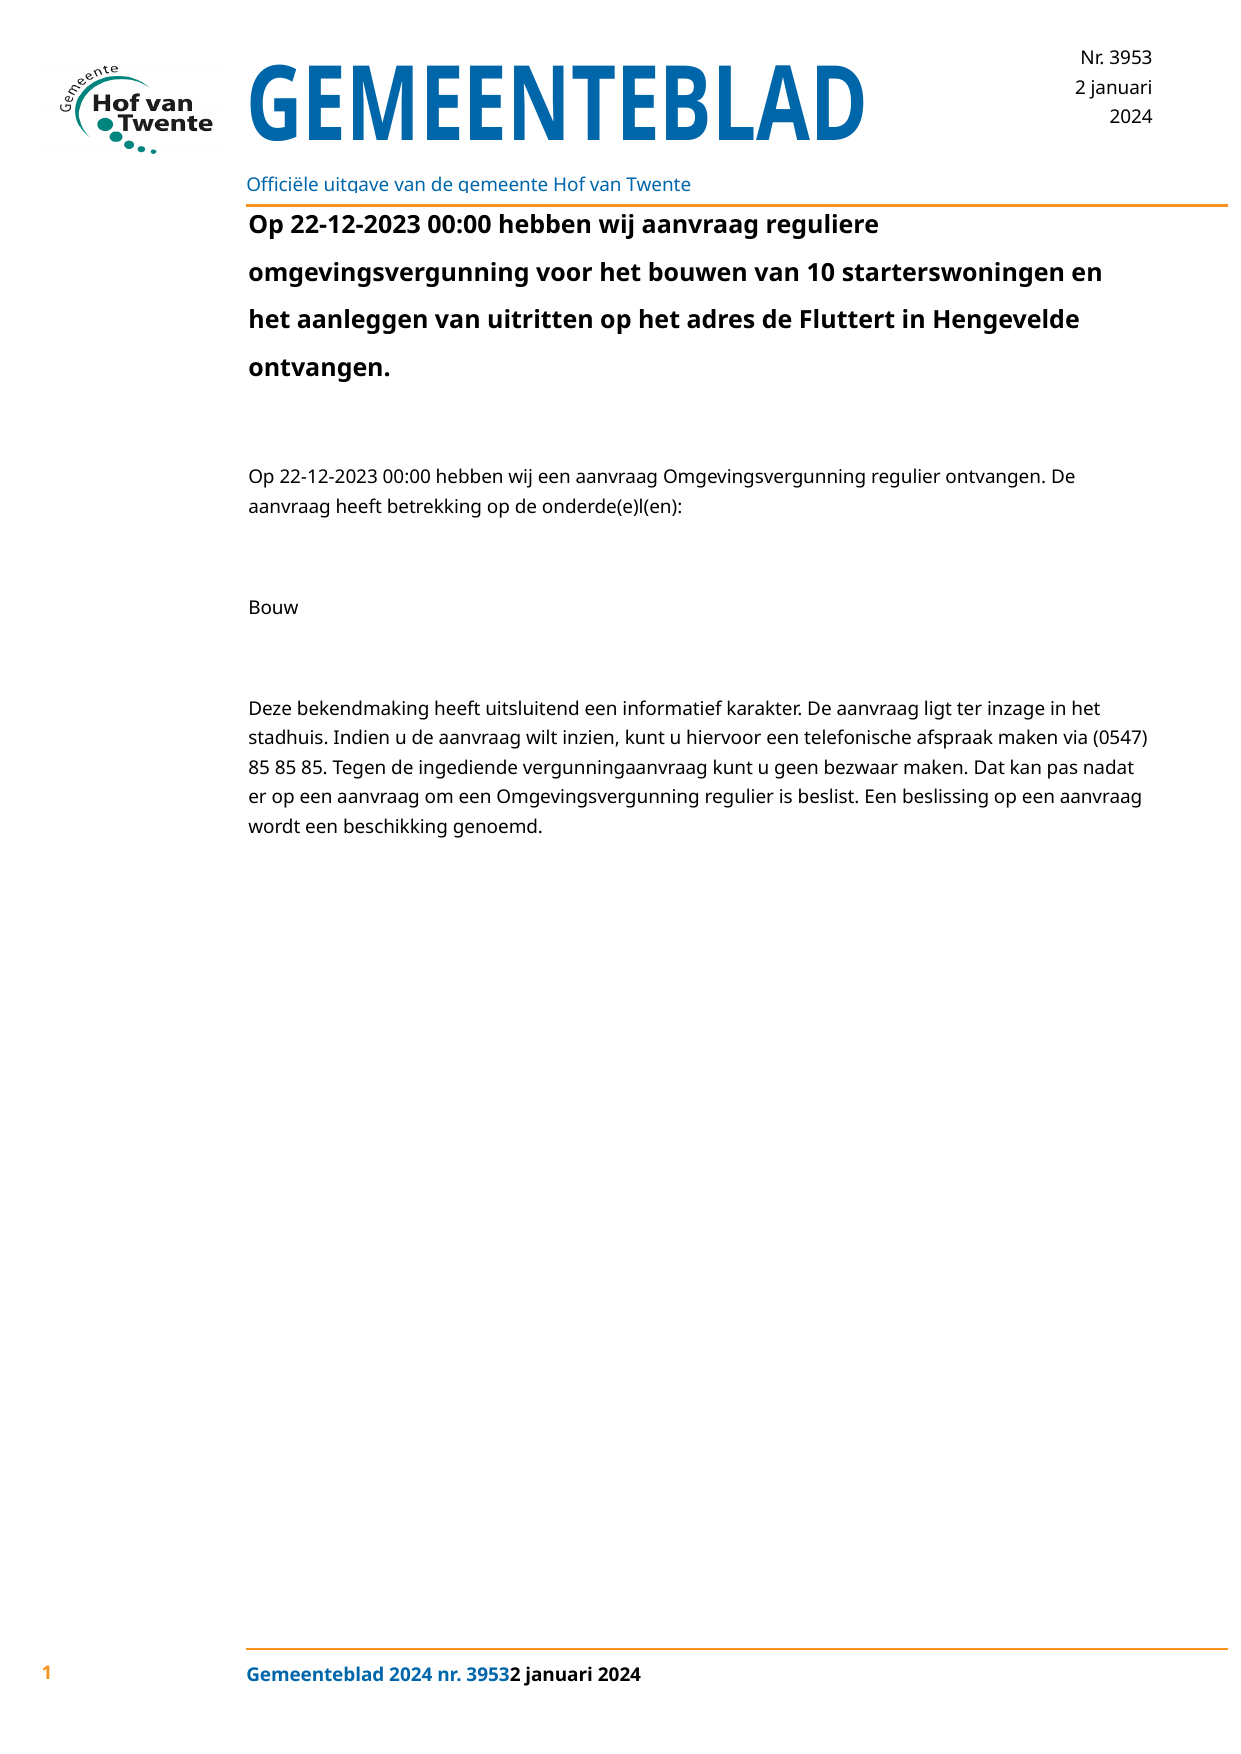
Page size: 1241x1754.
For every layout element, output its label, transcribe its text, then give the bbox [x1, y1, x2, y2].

text Deze bekendmaking heeft uitsluitend een informatief karakter. De aanvraag ligt ter inzage in het stadhuis. Indien u de aanvraag wilt inzien, kunt u hiervoor een telefonische afspraak maken via (0547) 85 85 85. Tegen de ingediende vergunningaanvraag kunt u geen bezwaar maken. Dat kan pas nadat er op een aanvraag om een Omgevingsvergunning regulier is beslist. Een beslissing op een aanvraag wordt een beschikking genoemd. [248, 695, 1152, 839]
picture [41, 47, 231, 172]
text Bouw [248, 594, 1152, 620]
text Op 22-12-2023 00:00 hebben wij aanvraag reguliere omgevingsvergunning voor het bouwen van 10 starterswoningen en het aanleggen van uitritten op het adres de Fluttert in Hengevelde ontvangen. [248, 207, 1152, 384]
text Op 22-12-2023 00:00 hebben wij een aanvraag Omgevingsvergunning regulier ontvangen. De aanvraag heeft betrekking op de onderde(e)l(en): [248, 463, 1152, 519]
